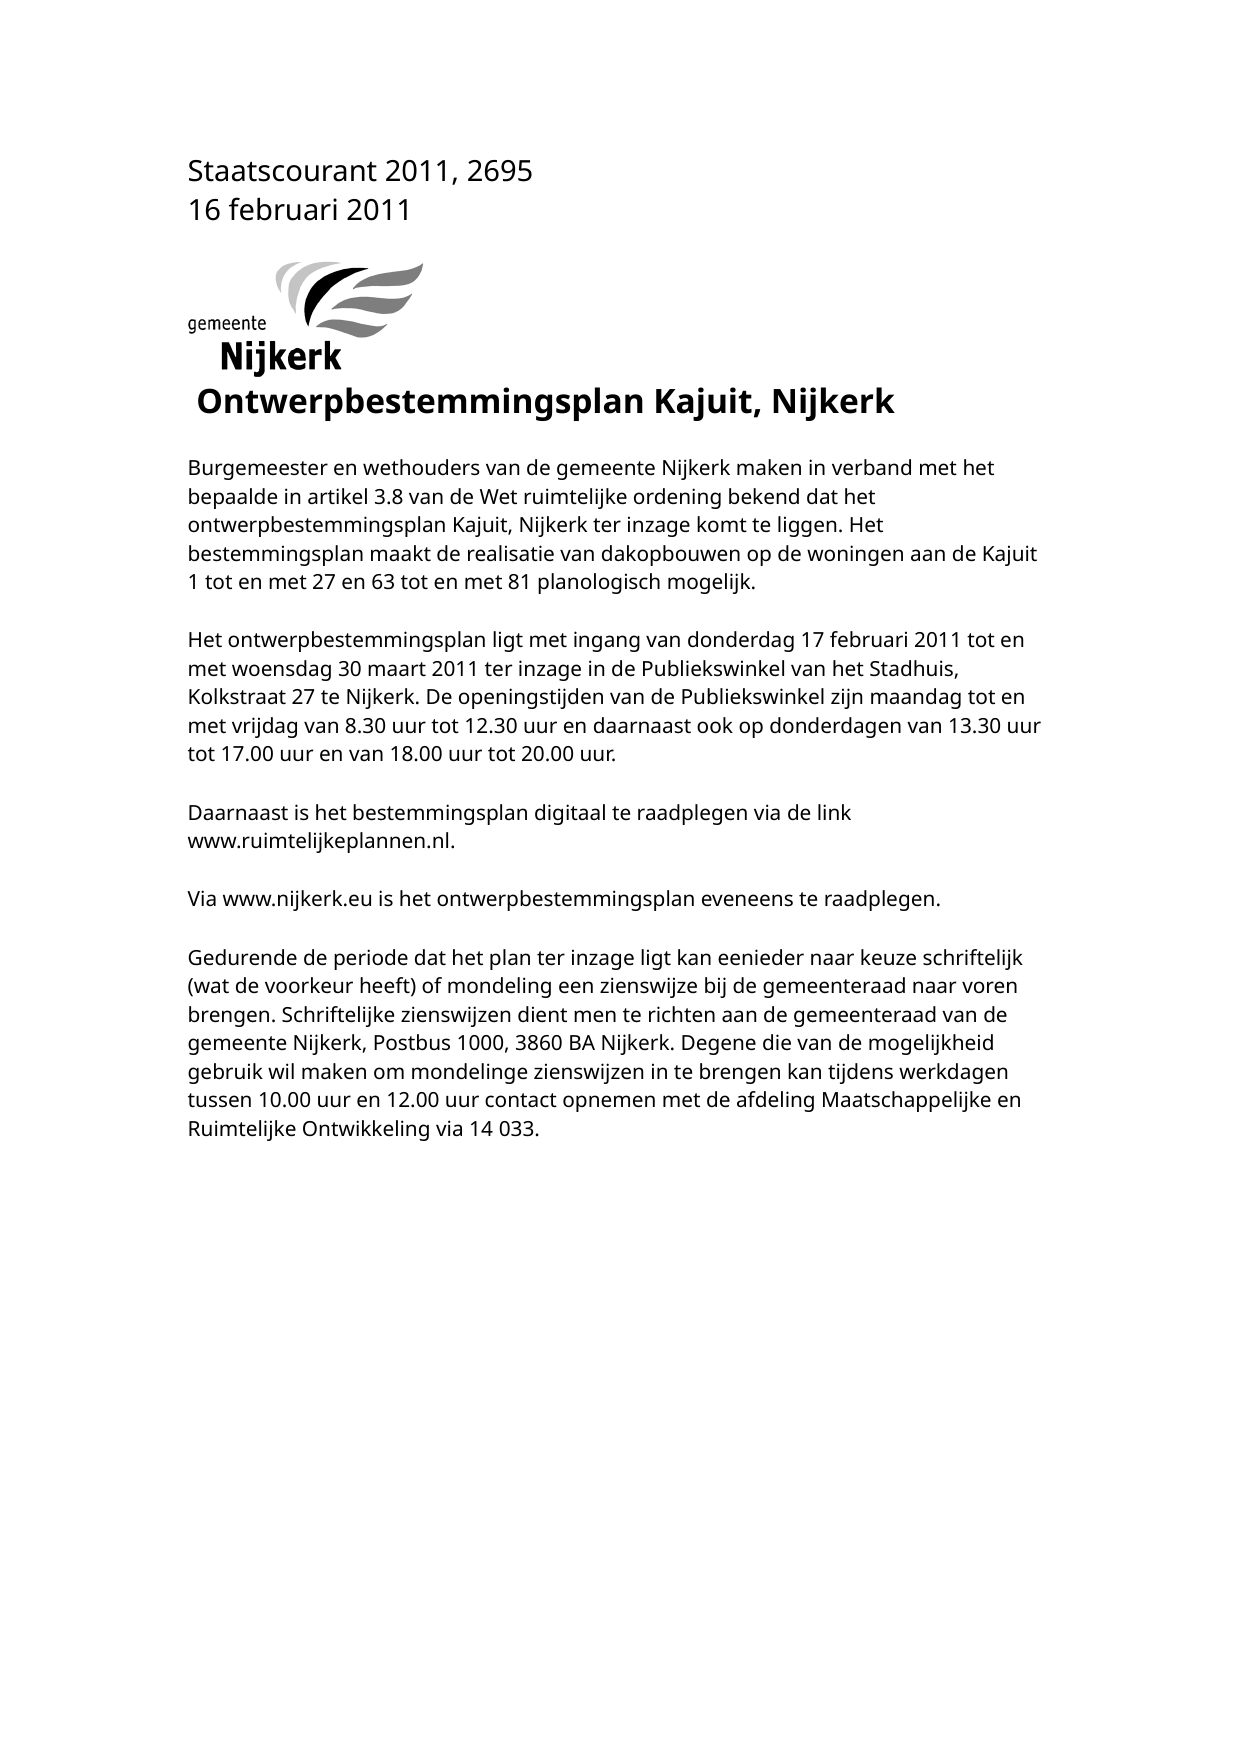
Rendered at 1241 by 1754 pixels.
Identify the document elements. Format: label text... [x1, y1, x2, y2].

text 16 februari 2011 [187, 190, 1053, 229]
text Gedurende de periode dat het plan ter inzage ligt kan eenieder naar keuze schriftelijk (wat de voorkeur heeft) of mondeling een zienswijze bij de gemeenteraad naar voren brengen. Schriftelijke zienswijzen dient men te richten aan de gemeenteraad van de gemeente Nijkerk, Postbus 1000, 3860 BA Nijkerk. Degene die van de mogelijkheid gebruik wil maken om mondelinge zienswijzen in te brengen kan tijdens werkdagen tussen 10.00 uur en 12.00 uur contact opnemen met de afdeling Maatschappelijke en Ruimtelijke Ontwikkeling via 14 033. [187, 943, 1053, 1142]
text Via www.nijkerk.eu is het ontwerpbestemmingsplan eveneens te raadplegen. [187, 884, 1053, 913]
picture [187, 258, 424, 378]
text Het ontwerpbestemmingsplan ligt met ingang van donderdag 17 februari 2011 tot en met woensdag 30 maart 2011 ter inzage in de Publiekswinkel van het Stadhuis, Kolkstraat 27 te Nijkerk. De openingstijden van de Publiekswinkel zijn maandag tot en met vrijdag van 8.30 uur tot 12.30 uur en daarnaast ook op donderdagen van 13.30 uur tot 17.00 uur en van 18.00 uur tot 20.00 uur. [187, 626, 1053, 768]
text Burgemeester en wethouders van de gemeente Nijkerk maken in verband met het bepaalde in artikel 3.8 van de Wet ruimtelijke ordening bekend dat het ontwerpbestemmingsplan Kajuit, Nijkerk ter inzage komt te liggen. Het bestemmingsplan maakt de realisatie van dakopbouwen op de woningen aan de Kajuit 1 tot en met 27 en 63 tot en met 81 planologisch mogelijk. [187, 453, 1053, 596]
text Daarnaast is het bestemmingsplan digitaal te raadplegen via de link www.ruimtelijkeplannen.nl. [187, 798, 1053, 854]
subtitle Ontwerpbestemmingsplan Kajuit, Nijkerk [187, 271, 1053, 423]
text Staatscourant 2011, 2695 [187, 150, 1053, 190]
